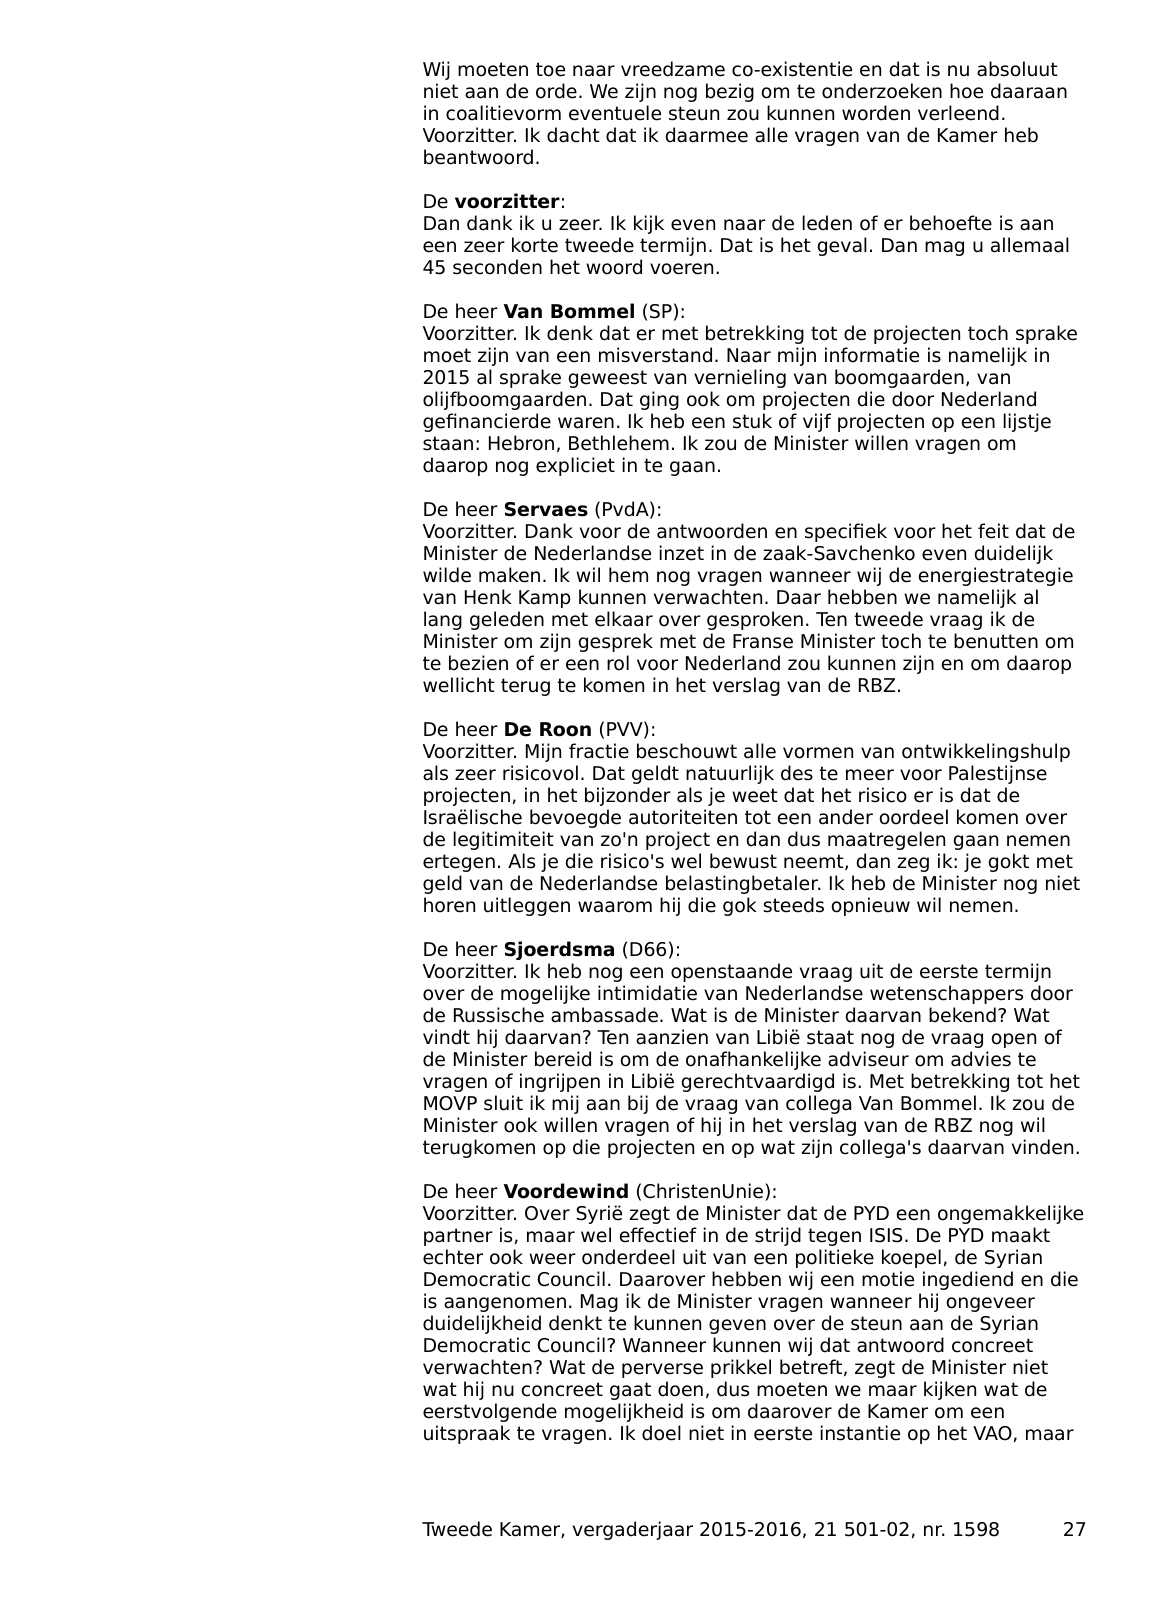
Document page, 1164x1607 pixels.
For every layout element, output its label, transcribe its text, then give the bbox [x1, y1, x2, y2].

text Voorzitter. Ik denk dat er met betrekking tot de projecten toch sprake moet zijn van een misverstand. Naar mijn informatie is namelijk in 2015 al sprake geweest van vernieling van boomgaarden, van olijfboomgaarden. Dat ging ook om projecten die door Nederland gefinancierde waren. Ik heb een stuk of vijf projecten op een lijstje staan: Hebron, Bethlehem. Ik zou de Minister willen vragen om daarop nog expliciet in te gaan. [422, 323, 1087, 477]
text De heer Sjoerdsma (D66): [422, 939, 1087, 961]
text Voorzitter. Dank voor de antwoorden en specifiek voor het feit dat de Minister de Nederlandse inzet in de zaak-Savchenko even duidelijk wilde maken. Ik wil hem nog vragen wanneer wij de energiestrategie van Henk Kamp kunnen verwachten. Daar hebben we namelijk al lang geleden met elkaar over gesproken. Ten tweede vraag ik de Minister om zijn gesprek met de Franse Minister toch te benutten om te bezien of er een rol voor Nederland zou kunnen zijn en om daarop wellicht terug te komen in het verslag van de RBZ. [422, 521, 1087, 697]
text Dan dank ik u zeer. Ik kijk even naar de leden of er behoefte is aan een zeer korte tweede termijn. Dat is het geval. Dan mag u allemaal 45 seconden het woord voeren. [422, 213, 1087, 279]
text Voorzitter. Ik heb nog een openstaande vraag uit de eerste termijn over de mogelijke intimidatie van Nederlandse wetenschappers door de Russische ambassade. Wat is de Minister daarvan bekend? Wat vindt hij daarvan? Ten aanzien van Libië staat nog de vraag open of de Minister bereid is om de onafhankelijke adviseur om advies te vragen of ingrijpen in Libië gerechtvaardigd is. Met betrekking tot het MOVP sluit ik mij aan bij de vraag van collega Van Bommel. Ik zou de Minister ook willen vragen of hij in het verslag van de RBZ nog wil terugkomen op die projecten en op wat zijn collega's daarvan vinden. [422, 961, 1087, 1159]
text De heer Voordewind (ChristenUnie): [422, 1181, 1087, 1203]
text Voorzitter. Mijn fractie beschouwt alle vormen van ontwikkelingshulp als zeer risicovol. Dat geldt natuurlijk des te meer voor Palestijnse projecten, in het bijzonder als je weet dat het risico er is dat de Israëlische bevoegde autoriteiten tot een ander oordeel komen over de legitimiteit van zo'n project en dan dus maatregelen gaan nemen ertegen. Als je die risico's wel bewust neemt, dan zeg ik: je gokt met geld van de Nederlandse belastingbetaler. Ik heb de Minister nog niet horen uitleggen waarom hij die gok steeds opnieuw wil nemen. [422, 741, 1087, 917]
text Voorzitter. Ik dacht dat ik daarmee alle vragen van de Kamer heb beantwoord. [422, 125, 1087, 169]
text De voorzitter: [422, 191, 1087, 213]
text De heer Servaes (PvdA): [422, 499, 1087, 521]
text Wij moeten toe naar vreedzame co-existentie en dat is nu absoluut niet aan de orde. We zijn nog bezig om te onderzoeken hoe daaraan in coalitievorm eventuele steun zou kunnen worden verleend. [422, 59, 1087, 125]
text De heer Van Bommel (SP): [422, 301, 1087, 323]
text De heer De Roon (PVV): [422, 719, 1087, 741]
text Voorzitter. Over Syrië zegt de Minister dat de PYD een ongemakkelijke partner is, maar wel effectief in de strijd tegen ISIS. De PYD maakt echter ook weer onderdeel uit van een politieke koepel, de Syrian Democratic Council. Daarover hebben wij een motie ingediend en die is aangenomen. Mag ik de Minister vragen wanneer hij ongeveer duidelijkheid denkt te kunnen geven over de steun aan de Syrian Democratic Council? Wanneer kunnen wij dat antwoord concreet verwachten? Wat de perverse prikkel betreft, zegt de Minister niet wat hij nu concreet gaat doen, dus moeten we maar kijken wat de eerstvolgende mogelijkheid is om daarover de Kamer om een uitspraak te vragen. Ik doel niet in eerste instantie op het VAO, maar [422, 1203, 1087, 1445]
